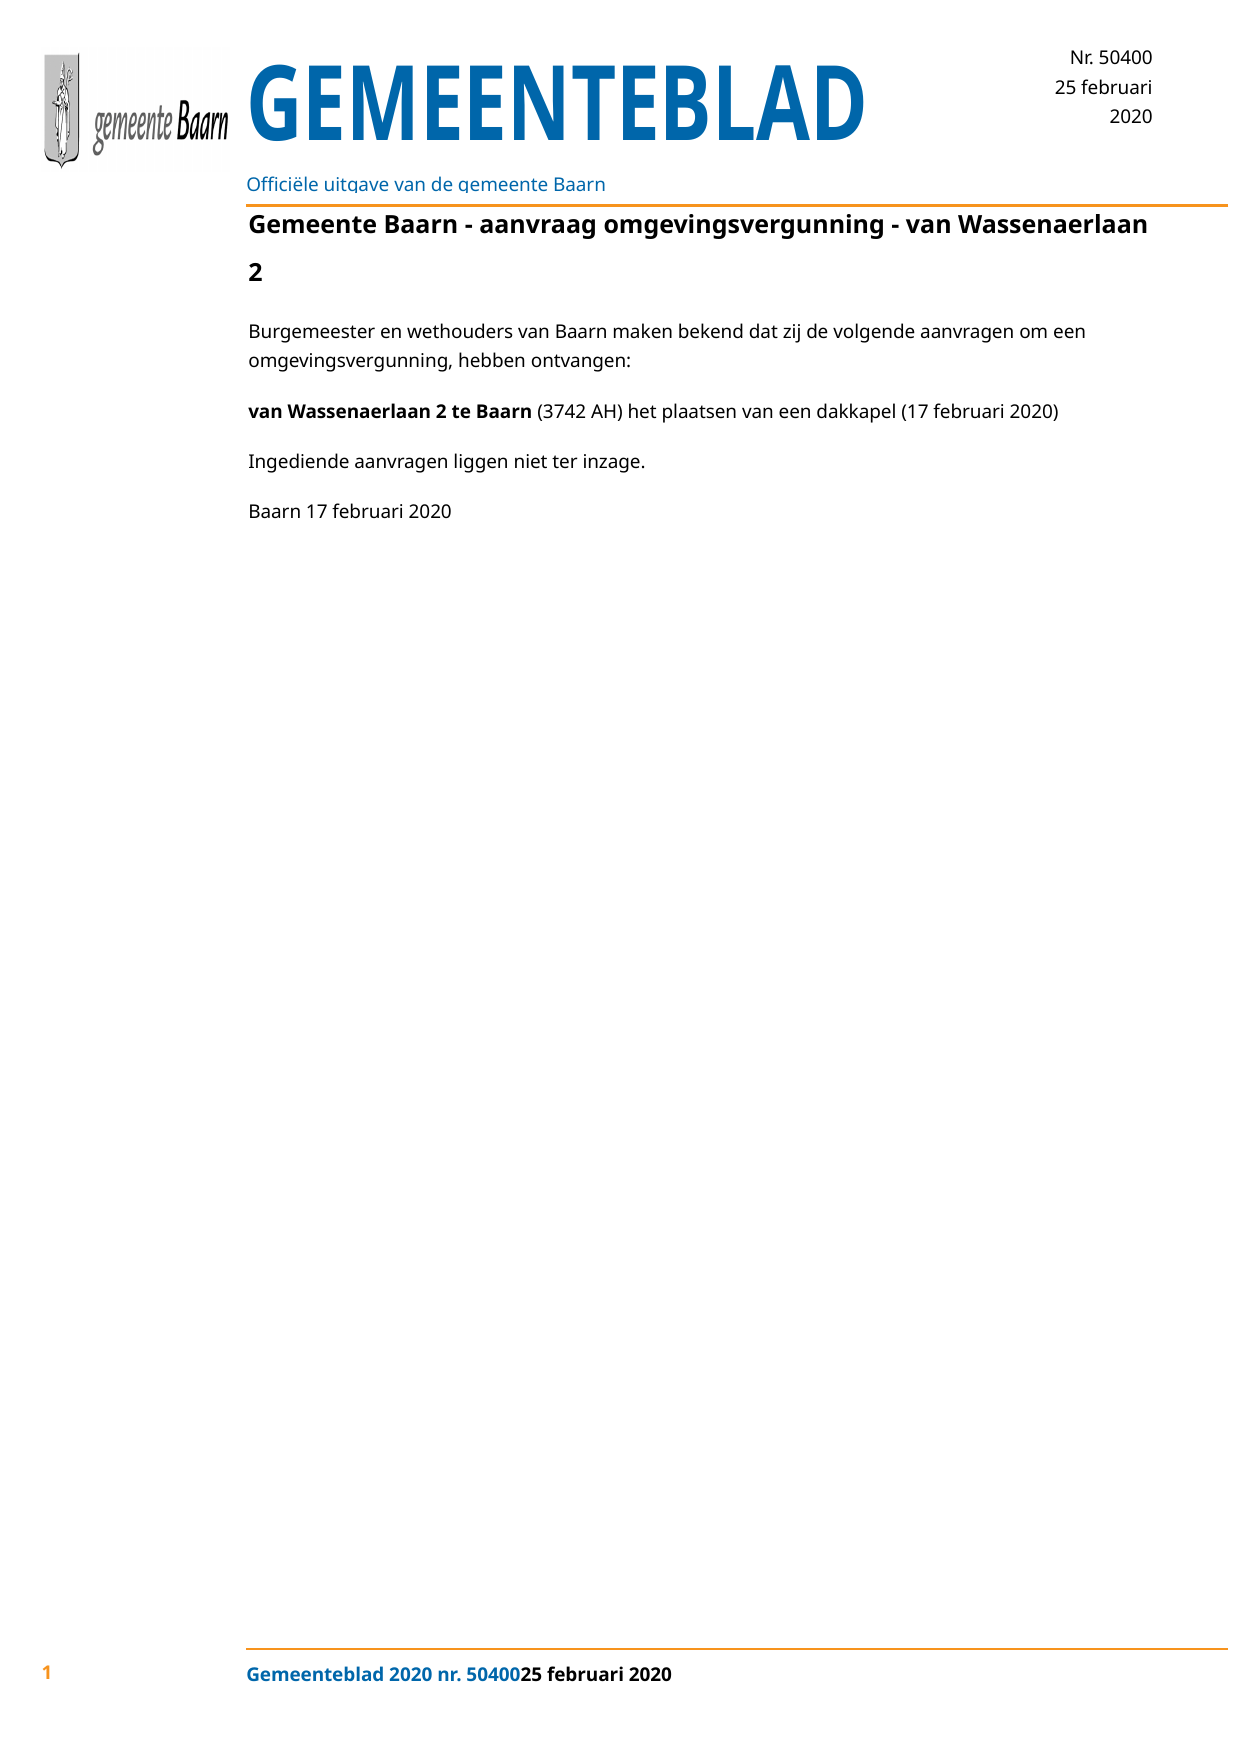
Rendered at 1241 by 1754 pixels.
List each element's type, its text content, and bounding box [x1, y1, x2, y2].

text Ingediende aanvragen liggen niet ter inzage. [248, 448, 1152, 474]
text van Wassenaerlaan 2 te Baarn (3742 AH) het plaatsen van een dakkapel (17 februari 2020) [248, 398, 1152, 424]
text Burgemeester en wethouders van Baarn maken bekend dat zij de volgende aanvragen om een omgevingsvergunning, hebben ontvangen: [248, 318, 1152, 373]
picture [41, 47, 231, 172]
text Gemeente Baarn - aanvraag omgevingsvergunning - van Wassenaerlaan 2 [248, 207, 1152, 288]
text Baarn 17 februari 2020 [248, 499, 1152, 524]
